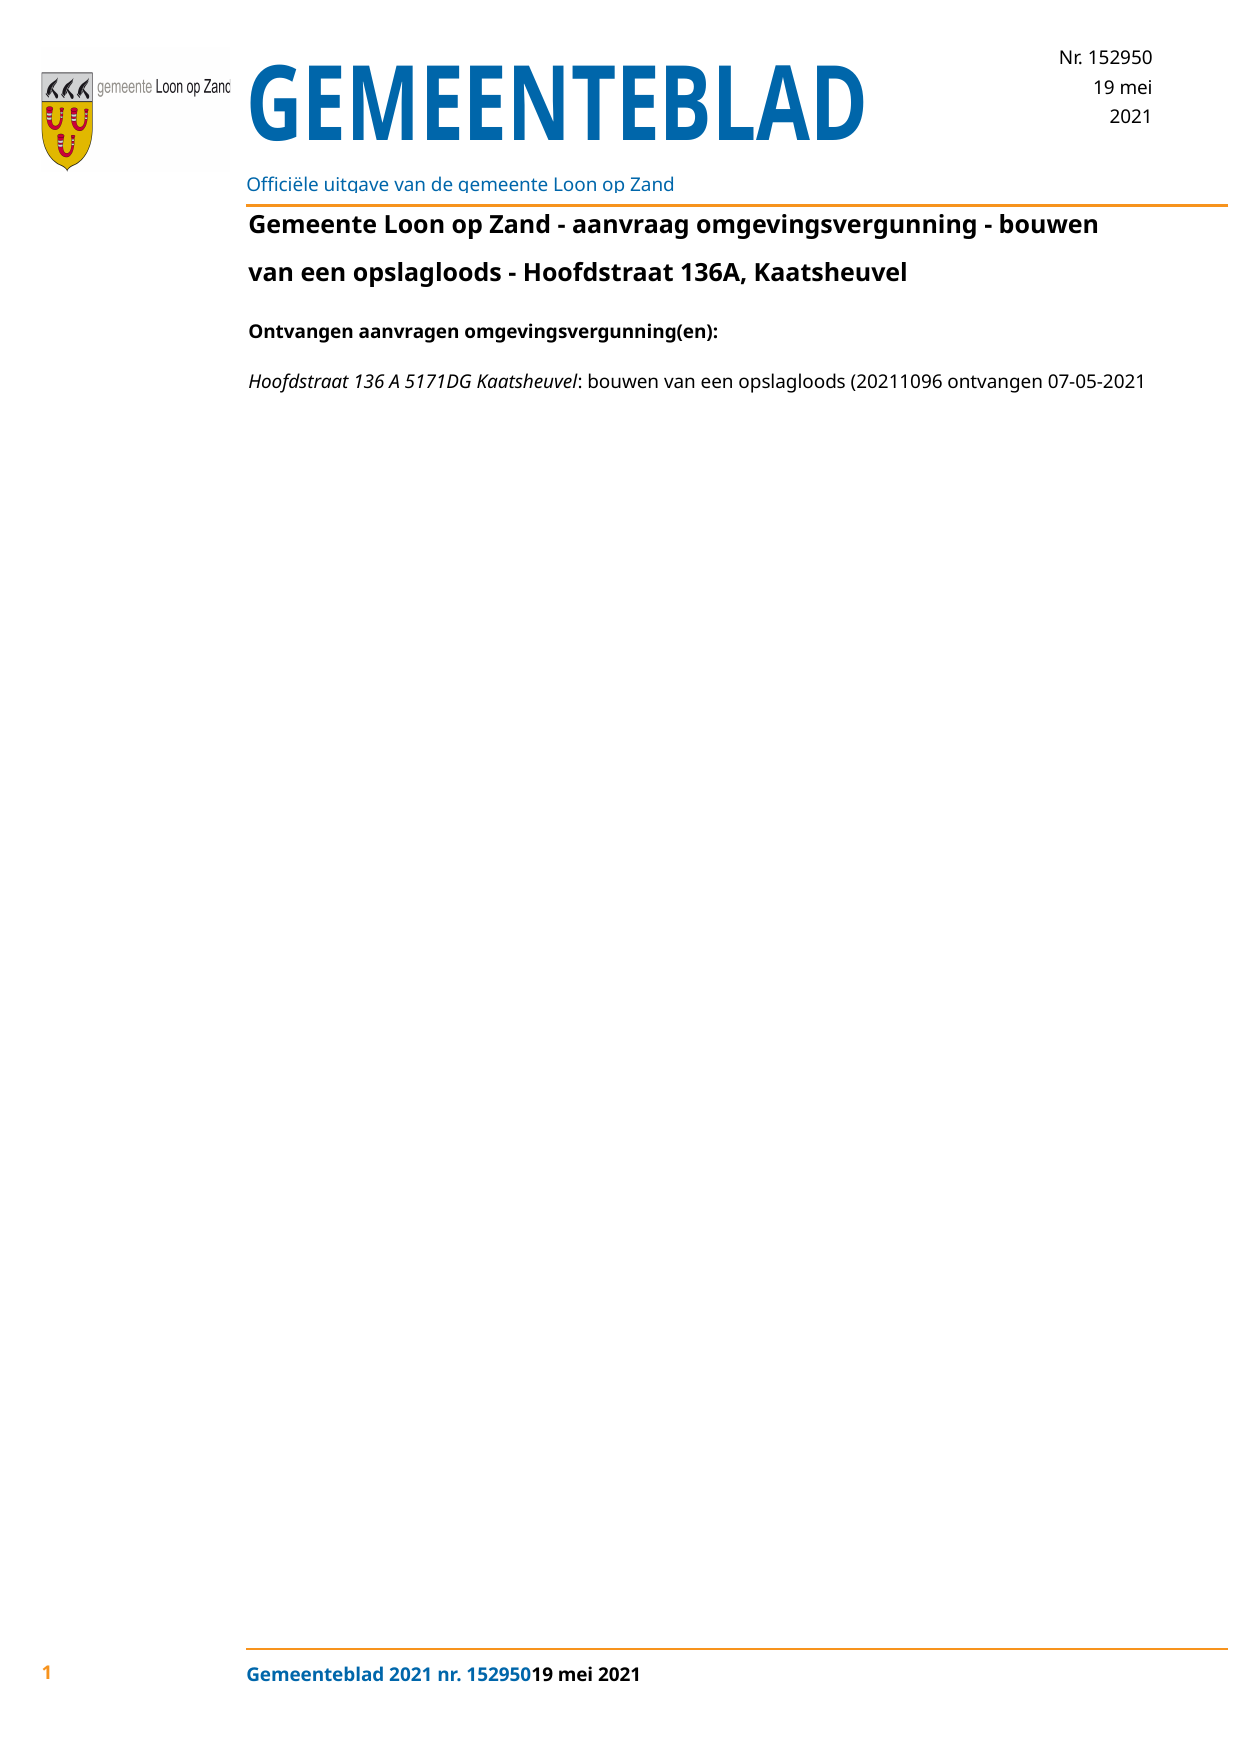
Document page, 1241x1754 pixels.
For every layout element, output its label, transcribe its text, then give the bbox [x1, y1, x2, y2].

picture [41, 47, 231, 172]
text Ontvangen aanvragen omgevingsvergunning(en): [248, 318, 1152, 344]
text Hoofdstraat 136 A 5171DG Kaatsheuvel: bouwen van een opslagloods (20211096 ontvangen 07-05-2021 [248, 368, 1152, 394]
text Gemeente Loon op Zand - aanvraag omgevingsvergunning - bouwen van een opslagloods - Hoofdstraat 136A, Kaatsheuvel [248, 207, 1152, 288]
